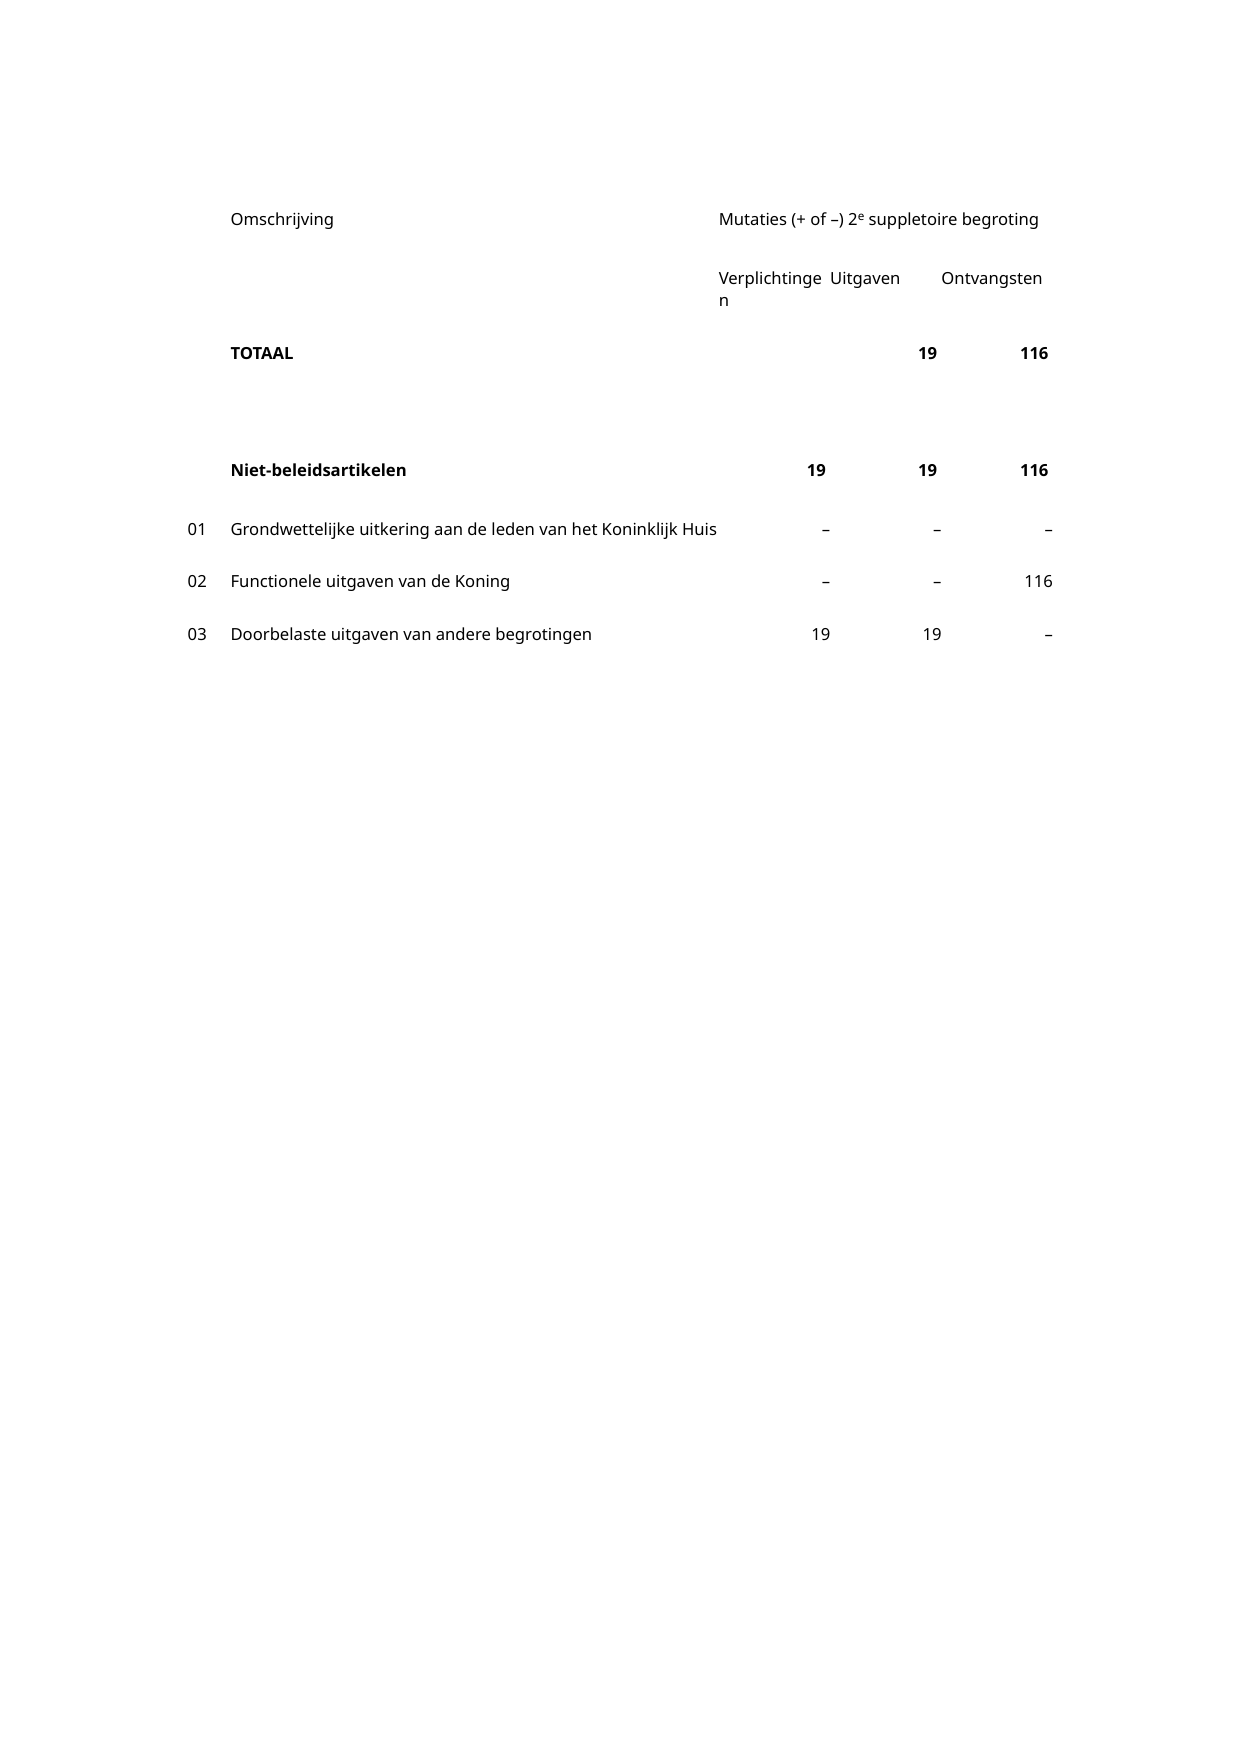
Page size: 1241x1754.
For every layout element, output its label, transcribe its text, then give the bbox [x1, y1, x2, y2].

table_cell 116 [941, 459, 1053, 517]
table_cell [830, 400, 941, 459]
table_header [188, 208, 230, 266]
table_cell Verplichtingen [719, 266, 830, 342]
table_header Mutaties (+ of –) 2e suppletoire begroting [719, 208, 1053, 266]
table_cell [188, 342, 230, 400]
table_cell [230, 400, 718, 459]
table_cell TOTAAL [230, 342, 718, 400]
table_cell Ontvangsten [941, 266, 1053, 342]
table_cell 19 [719, 459, 830, 517]
table_cell 01 [188, 517, 230, 570]
table_cell [188, 400, 230, 459]
table_cell 19 [830, 459, 941, 517]
table_cell – [830, 570, 941, 622]
table_cell [188, 459, 230, 517]
table_cell [719, 342, 830, 400]
table_cell 19 [719, 623, 830, 675]
table_cell – [941, 623, 1053, 675]
table_cell Doorbelaste uitgaven van andere begrotingen [230, 623, 718, 675]
table_cell 116 [941, 570, 1053, 622]
table_cell – [719, 570, 830, 622]
table_cell [188, 266, 230, 342]
table_header Omschrijving [230, 208, 718, 266]
table_cell 116 [941, 342, 1053, 400]
table_cell 02 [188, 570, 230, 622]
table_cell Functionele uitgaven van de Koning [230, 570, 718, 622]
table_cell 19 [830, 342, 941, 400]
table_cell 03 [188, 623, 230, 675]
table_cell [719, 400, 830, 459]
table_cell 19 [830, 623, 941, 675]
table_cell – [719, 517, 830, 570]
table_cell [230, 266, 718, 342]
table_cell – [941, 517, 1053, 570]
table_cell – [830, 517, 941, 570]
table_cell Grondwettelijke uitkering aan de leden van het Koninklijk Huis [230, 517, 718, 570]
table_cell Niet-beleidsartikelen [230, 459, 718, 517]
table_cell [941, 400, 1053, 459]
table_cell Uitgaven [830, 266, 941, 342]
